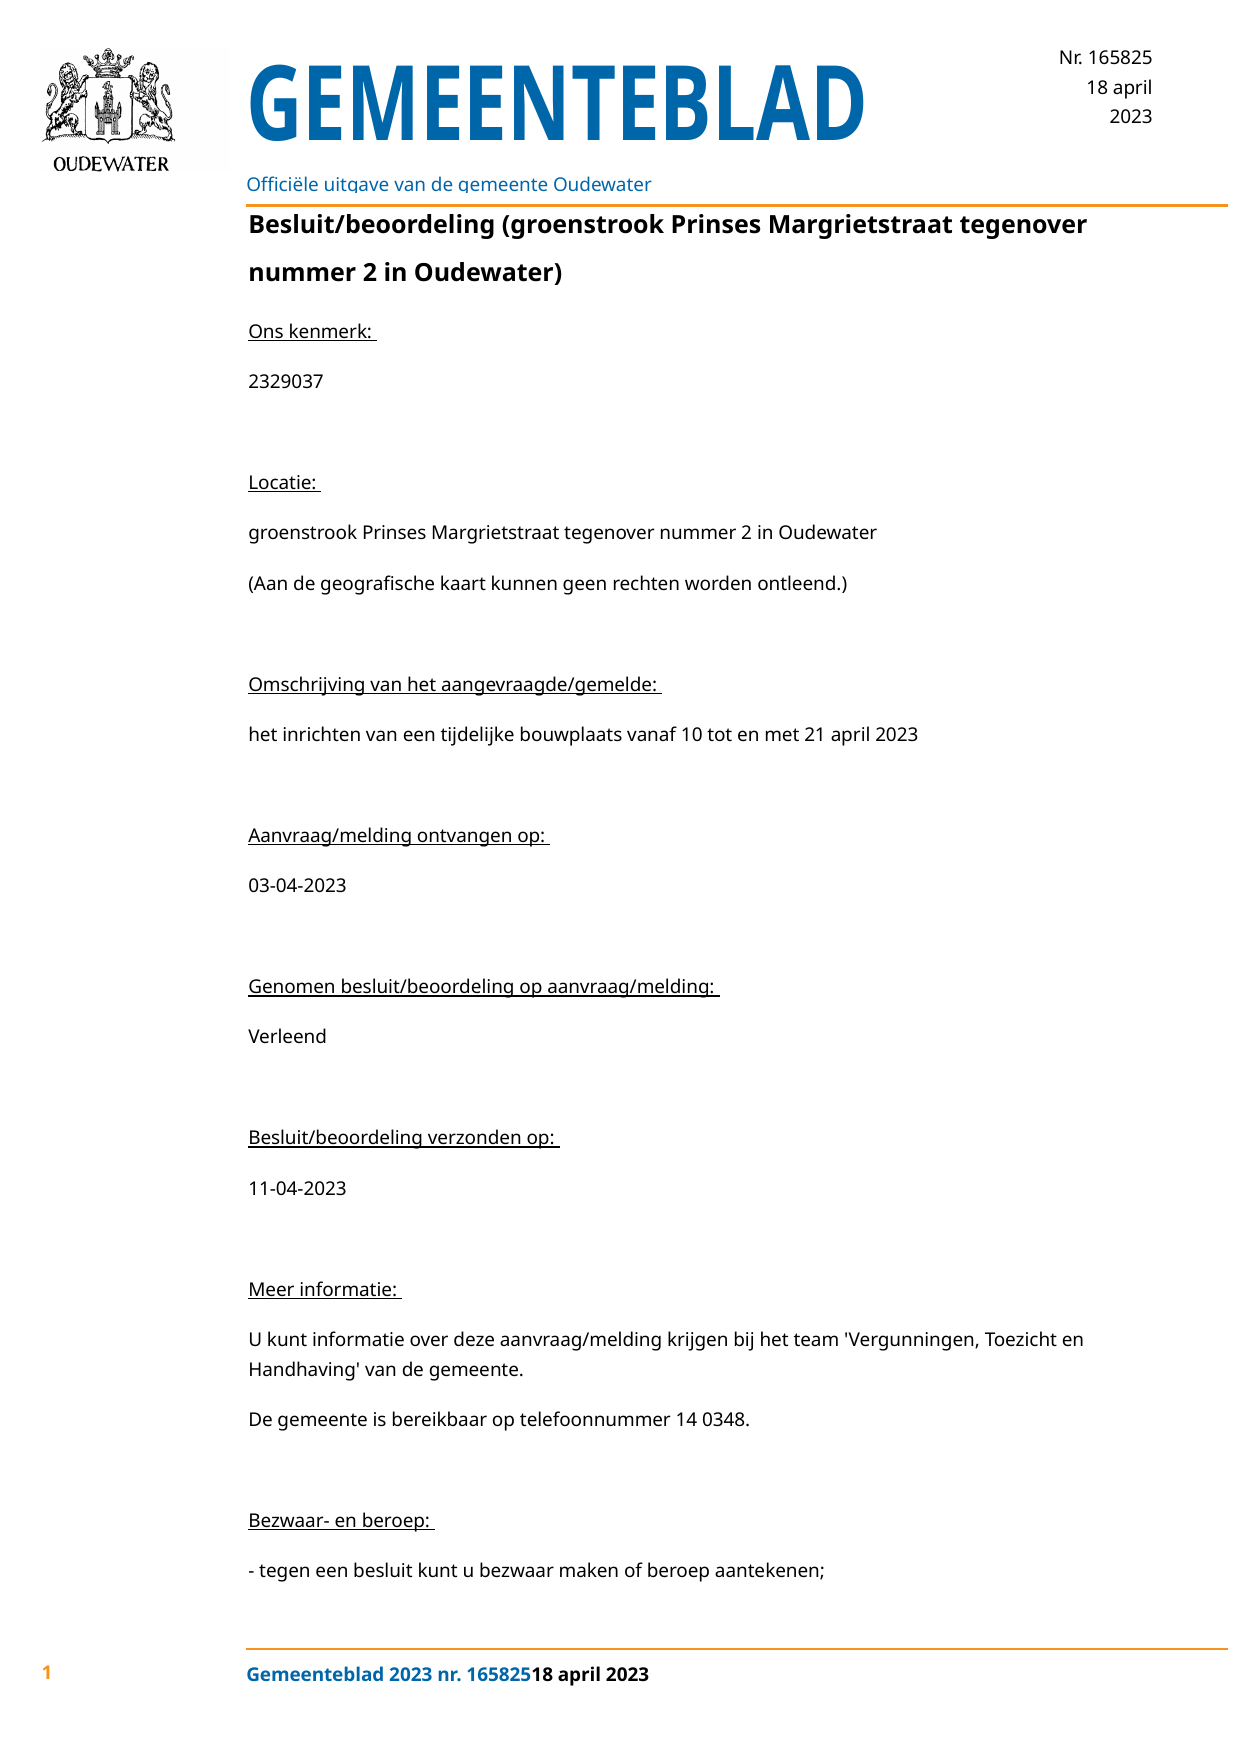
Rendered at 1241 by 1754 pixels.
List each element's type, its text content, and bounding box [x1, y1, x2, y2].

text groenstrook Prinses Margrietstraat tegenover nummer 2 in Oudewater [248, 519, 1152, 545]
text - tegen een besluit kunt u bezwaar maken of beroep aantekenen; [248, 1557, 1152, 1583]
text Bezwaar- en beroep: [248, 1507, 1152, 1533]
text Verleend [248, 1024, 1152, 1049]
text 11-04-2023 [248, 1175, 1152, 1201]
text Locatie: [248, 469, 1152, 495]
text Ons kenmerk: [248, 318, 1152, 344]
text het inrichten van een tijdelijke bouwplaats vanaf 10 tot en met 21 april 2023 [248, 721, 1152, 747]
picture [41, 47, 231, 172]
text (Aan de geografische kaart kunnen geen rechten worden ontleend.) [248, 570, 1152, 596]
text 03-04-2023 [248, 872, 1152, 898]
text Genomen besluit/beoordeling op aanvraag/melding: [248, 973, 1152, 999]
text Aanvraag/melding ontvangen op: [248, 822, 1152, 848]
text Meer informatie: [248, 1276, 1152, 1302]
text Besluit/beoordeling verzonden op: [248, 1124, 1152, 1150]
text U kunt informatie over deze aanvraag/melding krijgen bij het team 'Vergunningen, Toezicht en Handhaving' van de gemeente. [248, 1326, 1152, 1382]
text Besluit/beoordeling (groenstrook Prinses Margrietstraat tegenover nummer 2 in Oudewater) [248, 207, 1152, 288]
text 2329037 [248, 368, 1152, 394]
text De gemeente is bereikbaar op telefoonnummer 14 0348. [248, 1406, 1152, 1432]
text Omschrijving van het aangevraagde/gemelde: [248, 671, 1152, 697]
